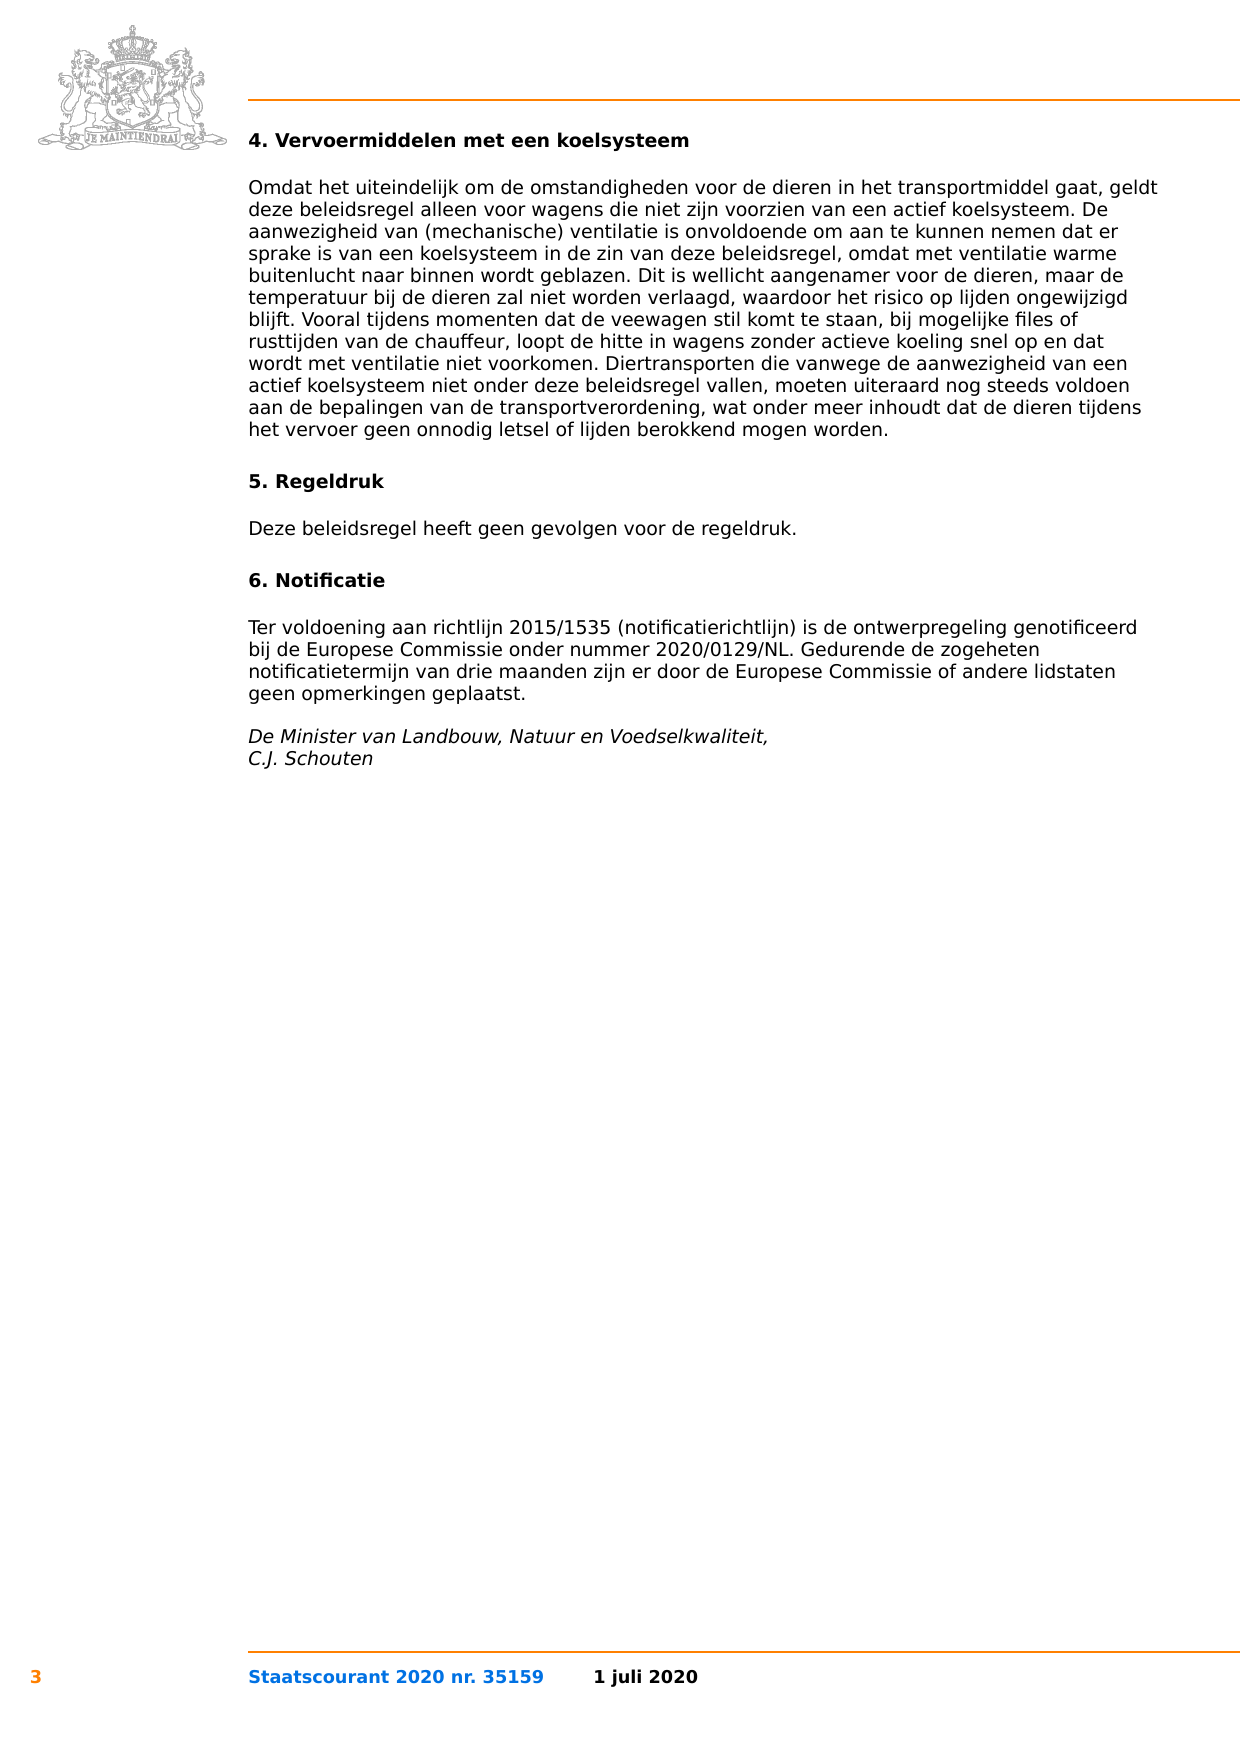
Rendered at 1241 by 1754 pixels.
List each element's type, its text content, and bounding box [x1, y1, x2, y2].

text De Minister van Landbouw, Natuur en Voedselkwaliteit, C.J. Schouten [248, 726, 1163, 770]
subtitle 6. Notificatie [248, 569, 1163, 592]
text Ter voldoening aan richtlijn 2015/1535 (notificatierichtlijn) is de ontwerpregeling genotificeerd bij de Europese Commissie onder nummer 2020/0129/NL. Gedurende de zogeheten notificatietermijn van drie maanden zijn er door de Europese Commissie of andere lidstaten geen opmerkingen geplaatst. [248, 617, 1163, 704]
subtitle 5. Regeldruk [248, 471, 1163, 493]
subtitle 4. Vervoermiddelen met een koelsysteem [248, 130, 1163, 152]
text Omdat het uiteindelijk om de omstandigheden voor de dieren in het transportmiddel gaat, geldt deze beleidsregel alleen voor wagens die niet zijn voorzien van een actief koelsysteem. De aanwezigheid van (mechanische) ventilatie is onvoldoende om aan te kunnen nemen dat er sprake is van een koelsysteem in de zin van deze beleidsregel, omdat met ventilatie warme buitenlucht naar binnen wordt geblazen. Dit is wellicht aangenamer voor de dieren, maar de temperatuur bij de dieren zal niet worden verlaagd, waardoor het risico op lijden ongewijzigd blijft. Vooral tijdens momenten dat de veewagen stil komt te staan, bij mogelijke files of rusttijden van de chauffeur, loopt de hitte in wagens zonder actieve koeling snel op en dat wordt met ventilatie niet voorkomen. Diertransporten die vanwege de aanwezigheid van een actief koelsysteem niet onder deze beleidsregel vallen, moeten uiteraard nog steeds voldoen aan de bepalingen van de transportverordening, wat onder meer inhoudt dat de dieren tijdens het vervoer geen onnodig letsel of lijden berokkend mogen worden. [248, 177, 1163, 441]
picture [38, 25, 227, 150]
text Deze beleidsregel heeft geen gevolgen voor de regeldruk. [248, 518, 1163, 539]
